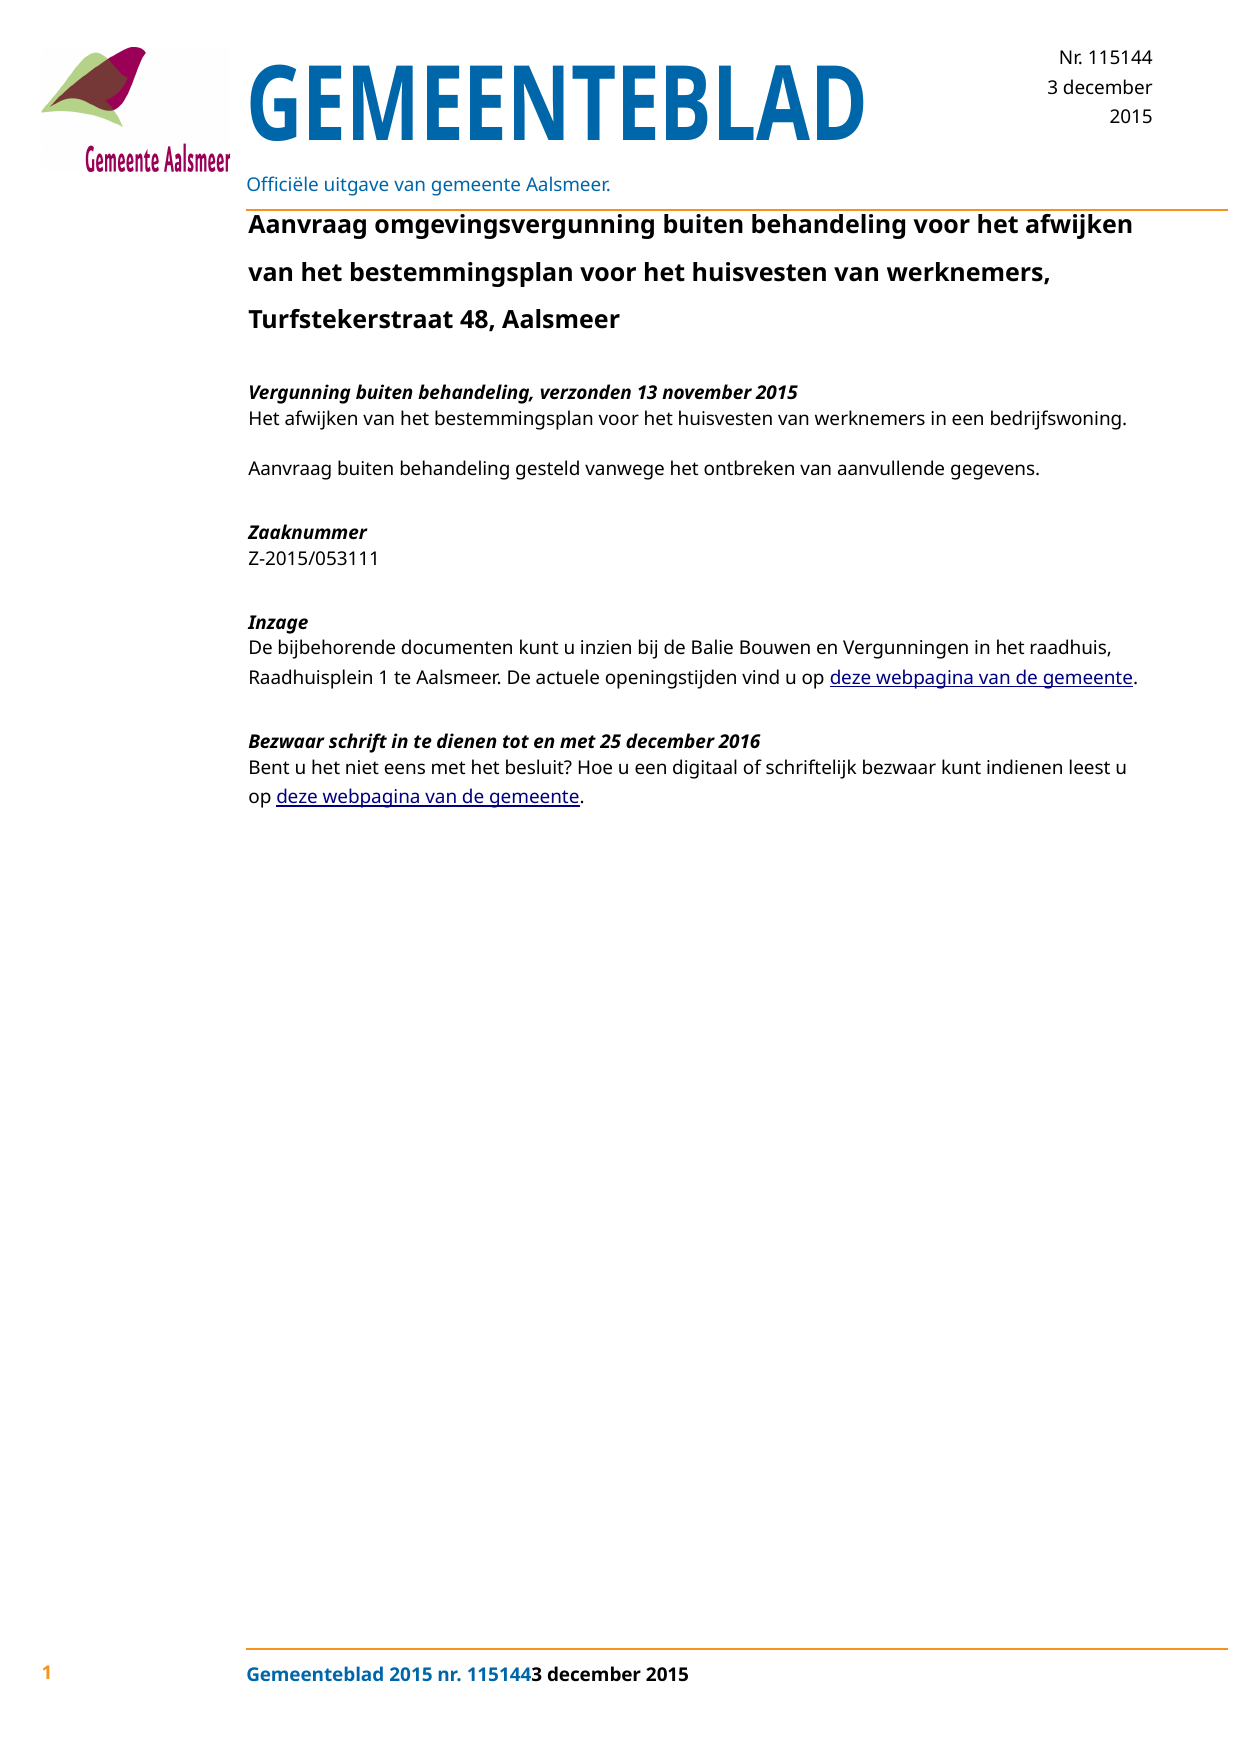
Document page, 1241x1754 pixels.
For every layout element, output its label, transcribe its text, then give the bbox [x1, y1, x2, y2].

text De bijbehorende documenten kunt u inzien bij de Balie Bouwen en Vergunningen in het raadhuis, Raadhuisplein 1 te Aalsmeer. De actuele openingstijden vind u op deze webpagina van de gemeente. [248, 634, 1152, 690]
text Z-2015/053111 [248, 545, 1152, 571]
text ​ [248, 834, 1152, 859]
text Inzage [248, 609, 1152, 634]
text Zaaknummer [248, 519, 1152, 545]
text Aanvraag buiten behandeling gesteld vanwege het ontbreken van aanvullende gegevens. [248, 455, 1152, 481]
text Bezwaar schrift in te dienen tot en met 25 december 2016 [248, 728, 1152, 754]
text Vergunning buiten behandeling, verzonden 13 november 2015 [248, 379, 1152, 405]
text Aanvraag omgevingsvergunning buiten behandeling voor het afwijken van het bestemmingsplan voor het huisvesten van werknemers, Turfstekerstraat 48, Aalsmeer [248, 211, 1152, 336]
text Het afwijken van het bestemmingsplan voor het huisvesten van werknemers in een bedrijfswoning. [248, 405, 1152, 431]
picture [41, 47, 231, 172]
text Bent u het niet eens met het besluit? Hoe u een digitaal of schriftelijk bezwaar kunt indienen leest u op deze webpagina van de gemeente. [248, 754, 1152, 809]
